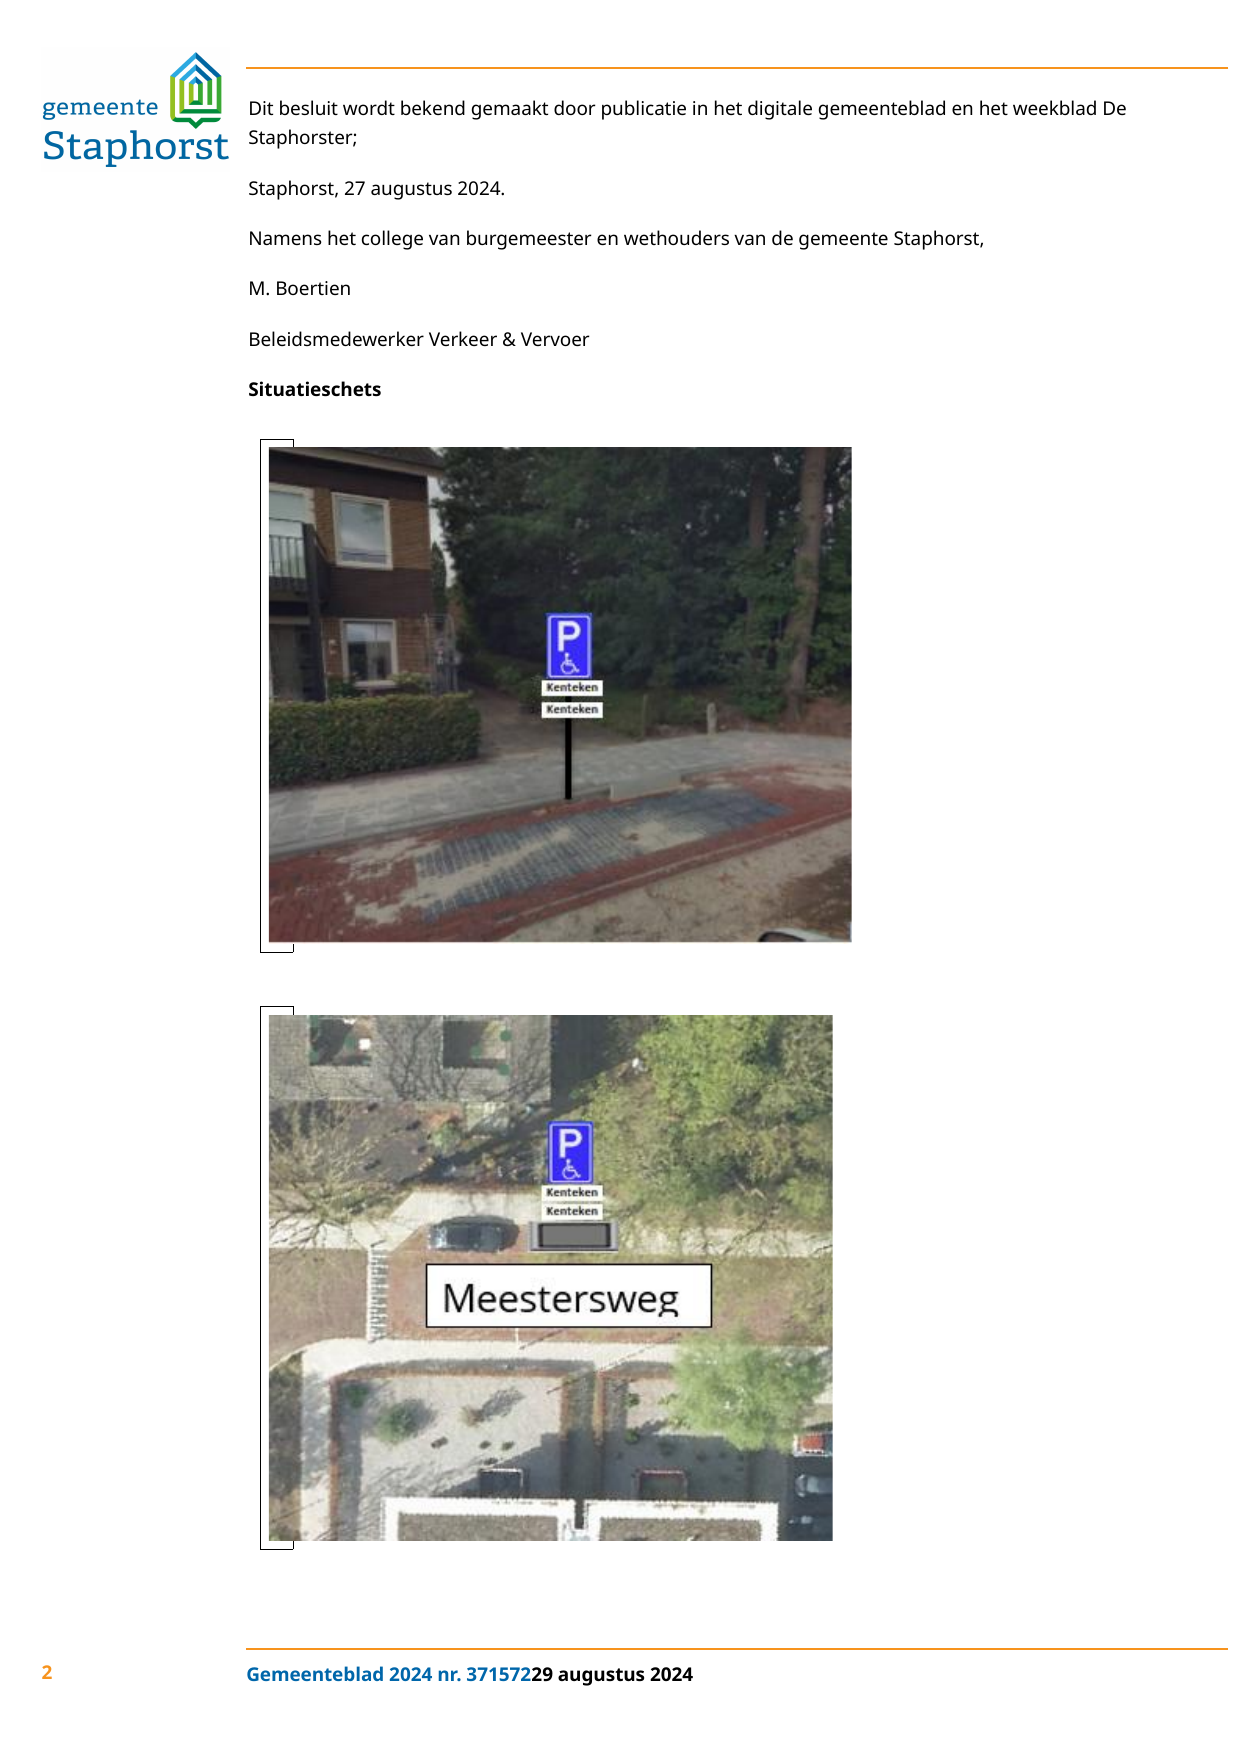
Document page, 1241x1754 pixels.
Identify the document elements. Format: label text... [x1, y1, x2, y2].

picture [41, 47, 231, 172]
text Situatieschets [248, 376, 1152, 402]
picture [268, 447, 852, 944]
text Staphorst, 27 augustus 2024. [248, 175, 1152, 201]
text M. Boertien [248, 276, 1152, 301]
text Dit besluit wordt bekend gemaakt door publicatie in het digitale gemeenteblad en het weekblad De Staphorster; [248, 95, 1152, 150]
text Namens het college van burgemeester en wethouders van de gemeente Staphorst, [248, 225, 1152, 251]
text Beleidsmedewerker Verkeer & Vervoer [248, 326, 1152, 352]
picture [268, 1015, 833, 1541]
